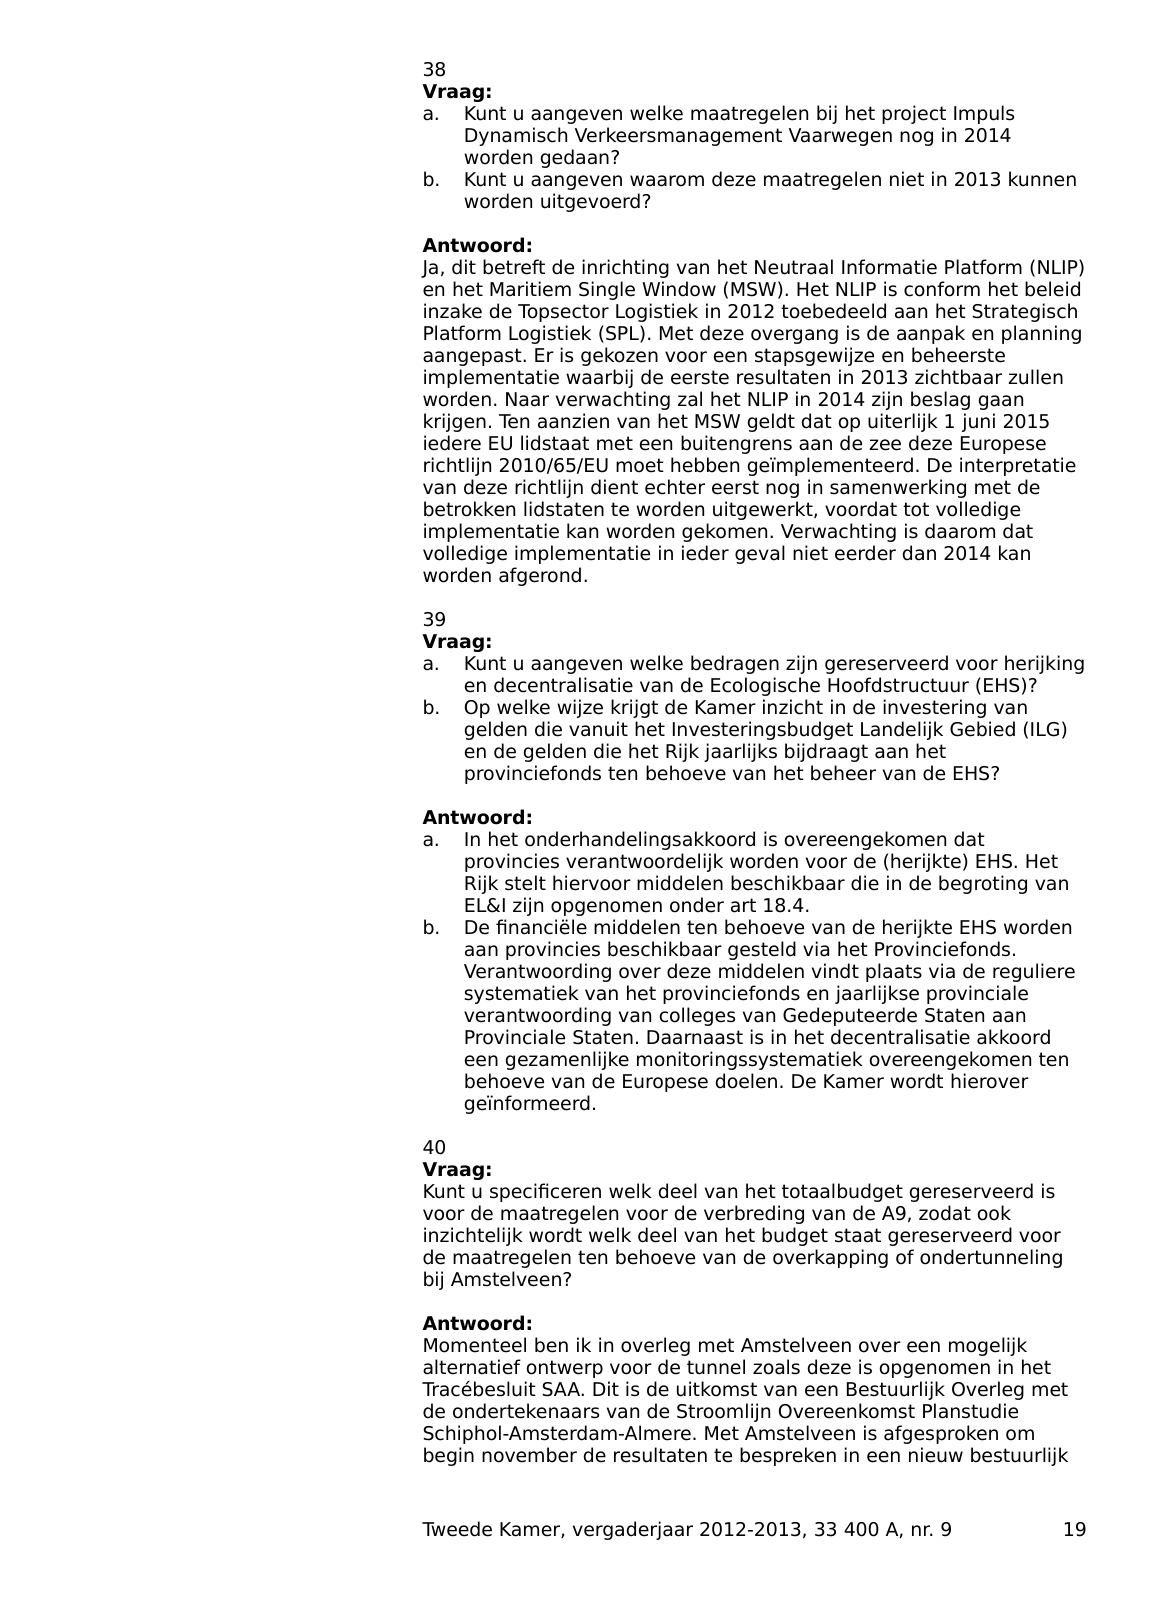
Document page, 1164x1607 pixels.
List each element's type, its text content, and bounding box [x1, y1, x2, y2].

text Vraag: [422, 81, 1087, 103]
text b. De financiële middelen ten behoeve van de herijkte EHS worden aan provincies beschikbaar gesteld via het Provinciefonds. Verantwoording over deze middelen vindt plaats via de reguliere systematiek van het provinciefonds en jaarlijkse provinciale verantwoording van colleges van Gedeputeerde Staten aan Provinciale Staten. Daarnaast is in het decentralisatie akkoord een gezamenlijke monitoringssystematiek overeengekomen ten behoeve van de Europese doelen. De Kamer wordt hierover geïnformeerd. [422, 917, 1087, 1115]
text Vraag: [422, 631, 1087, 653]
text Kunt u specificeren welk deel van het totaalbudget gereserveerd is voor de maatregelen voor de verbreding van de A9, zodat ook inzichtelijk wordt welk deel van het budget staat gereserveerd voor de maatregelen ten behoeve van de overkapping of ondertunneling bij Amstelveen? [422, 1181, 1087, 1291]
text 38 [422, 59, 1087, 81]
text Vraag: [422, 1159, 1087, 1181]
text a. Kunt u aangeven welke bedragen zijn gereserveerd voor herijking en decentralisatie van de Ecologische Hoofdstructuur (EHS)? [422, 653, 1087, 697]
text b. Kunt u aangeven waarom deze maatregelen niet in 2013 kunnen worden uitgevoerd? [422, 169, 1087, 213]
text Ja, dit betreft de inrichting van het Neutraal Informatie Platform (NLIP) en het Maritiem Single Window (MSW). Het NLIP is conform het beleid inzake de Topsector Logistiek in 2012 toebedeeld aan het Strategisch Platform Logistiek (SPL). Met deze overgang is de aanpak en planning aangepast. Er is gekozen voor een stapsgewijze en beheerste implementatie waarbij de eerste resultaten in 2013 zichtbaar zullen worden. Naar verwachting zal het NLIP in 2014 zijn beslag gaan krijgen. Ten aanzien van het MSW geldt dat op uiterlijk 1 juni 2015 iedere EU lidstaat met een buitengrens aan de zee deze Europese richtlijn 2010/65/EU moet hebben geïmplementeerd. De interpretatie van deze richtlijn dient echter eerst nog in samenwerking met de betrokken lidstaten te worden uitgewerkt, voordat tot volledige implementatie kan worden gekomen. Verwachting is daarom dat volledige implementatie in ieder geval niet eerder dan 2014 kan worden afgerond. [422, 257, 1087, 587]
text a. In het onderhandelingsakkoord is overeengekomen dat provincies verantwoordelijk worden voor de (herijkte) EHS. Het Rijk stelt hiervoor middelen beschikbaar die in de begroting van EL&I zijn opgenomen onder art 18.4. [422, 829, 1087, 917]
text Momenteel ben ik in overleg met Amstelveen over een mogelijk alternatief ontwerp voor de tunnel zoals deze is opgenomen in het Tracébesluit SAA. Dit is de uitkomst van een Bestuurlijk Overleg met de ondertekenaars van de Stroomlijn Overeenkomst Planstudie Schiphol-Amsterdam-Almere. Met Amstelveen is afgesproken om begin november de resultaten te bespreken in een nieuw bestuurlijk [422, 1335, 1087, 1467]
text Antwoord: [422, 1313, 1087, 1335]
text Antwoord: [422, 807, 1087, 829]
text b. Op welke wijze krijgt de Kamer inzicht in de investering van gelden die vanuit het Investeringsbudget Landelijk Gebied (ILG) en de gelden die het Rijk jaarlijks bijdraagt aan het provinciefonds ten behoeve van het beheer van de EHS? [422, 697, 1087, 785]
text Antwoord: [422, 235, 1087, 257]
text 39 [422, 609, 1087, 631]
text 40 [422, 1137, 1087, 1159]
text a. Kunt u aangeven welke maatregelen bij het project Impuls Dynamisch Verkeersmanagement Vaarwegen nog in 2014 worden gedaan? [422, 103, 1087, 169]
